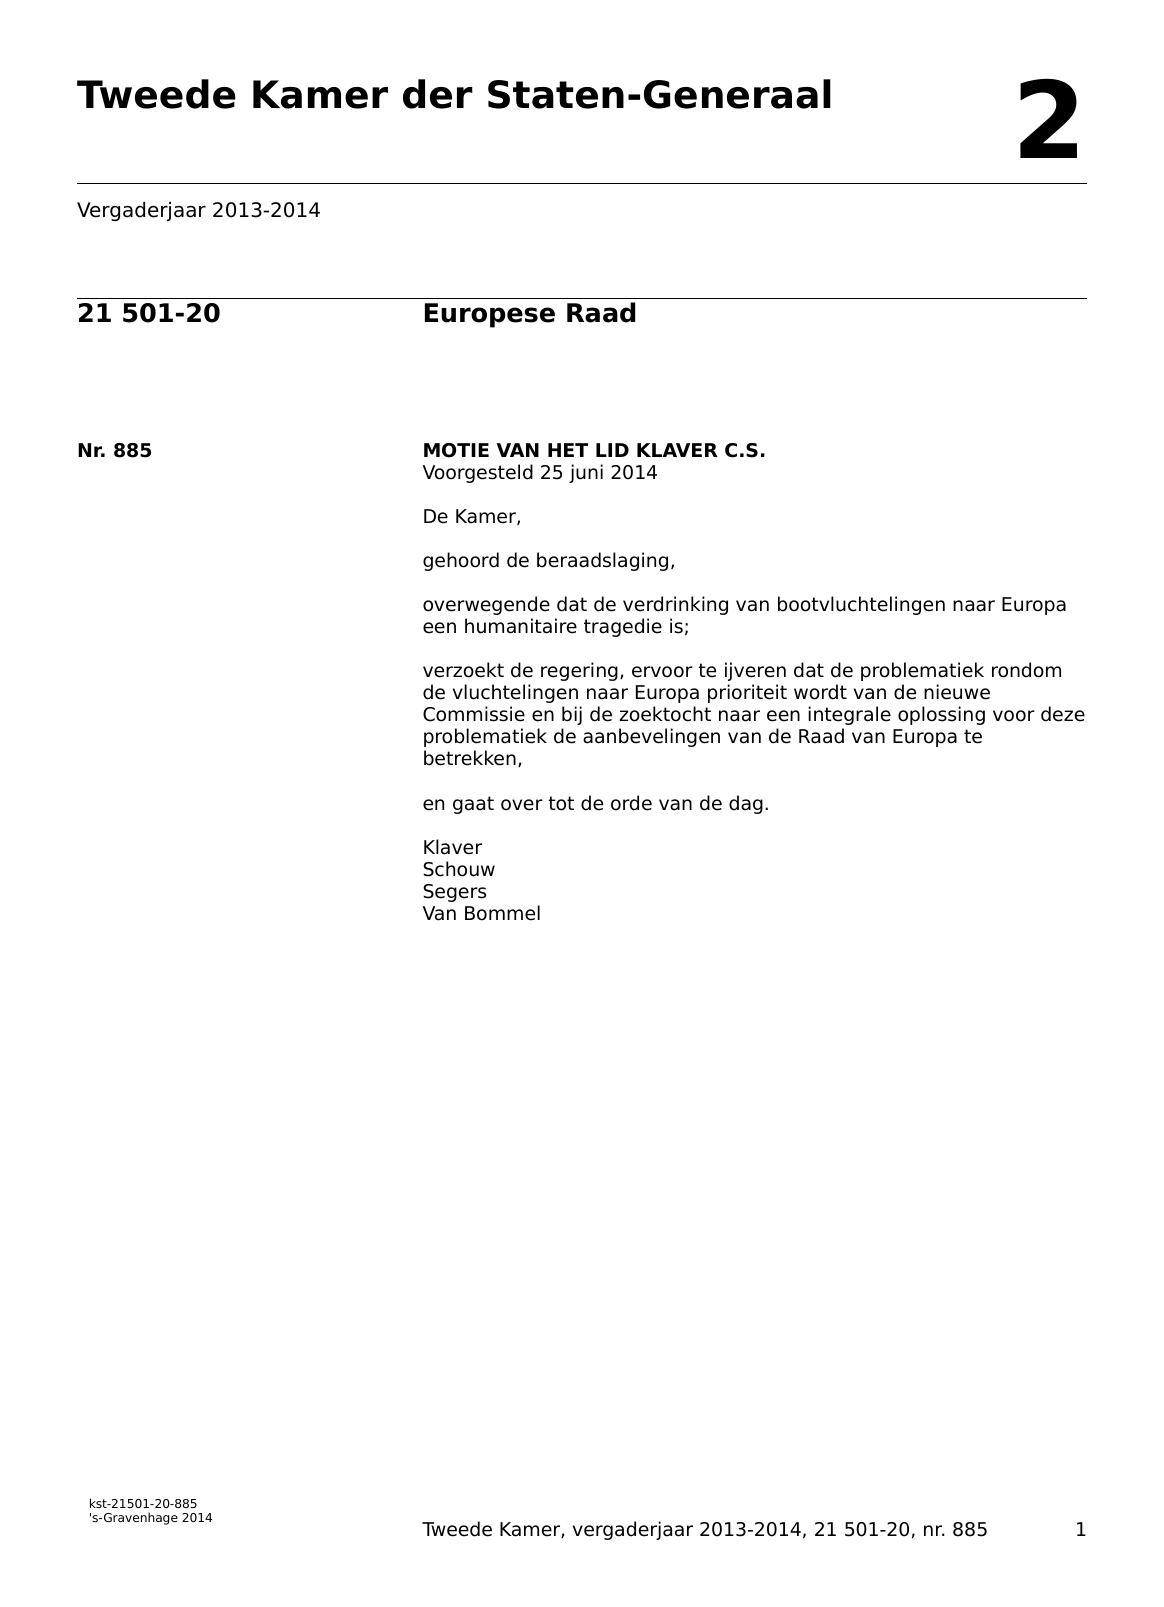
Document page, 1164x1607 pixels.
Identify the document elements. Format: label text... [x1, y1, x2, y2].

subtitle Nr. 885 MOTIE VAN HET LID KLAVER C.S. [77, 440, 1087, 462]
text 's-Gravenhage 2014 [88, 1511, 323, 1525]
text gehoord de beraadslaging, [422, 550, 1087, 572]
subtitle 21 501-20 Europese Raad [77, 299, 1087, 329]
table_header 2 [886, 59, 1087, 183]
text en gaat over tot de orde van de dag. [422, 792, 1087, 814]
text Voorgesteld 25 juni 2014 [422, 462, 1087, 484]
text kst-21501-20-885 [88, 1497, 323, 1511]
table_header Tweede Kamer der Staten-Generaal [77, 59, 886, 183]
text Van Bommel [422, 902, 1087, 924]
text overwegende dat de verdrinking van bootvluchtelingen naar Europa een humanitaire tragedie is; [422, 594, 1087, 638]
table_cell Vergaderjaar 2013-2014 [77, 184, 1087, 298]
text Segers [422, 881, 1087, 902]
text verzoekt de regering, ervoor te ijveren dat de problematiek rondom de vluchtelingen naar Europa prioriteit wordt van de nieuwe Commissie en bij de zoektocht naar een integrale oplossing voor deze problematiek de aanbevelingen van de Raad van Europa te betrekken, [422, 660, 1087, 770]
text De Kamer, [422, 506, 1087, 528]
text Klaver [422, 837, 1087, 858]
text Schouw [422, 858, 1087, 881]
